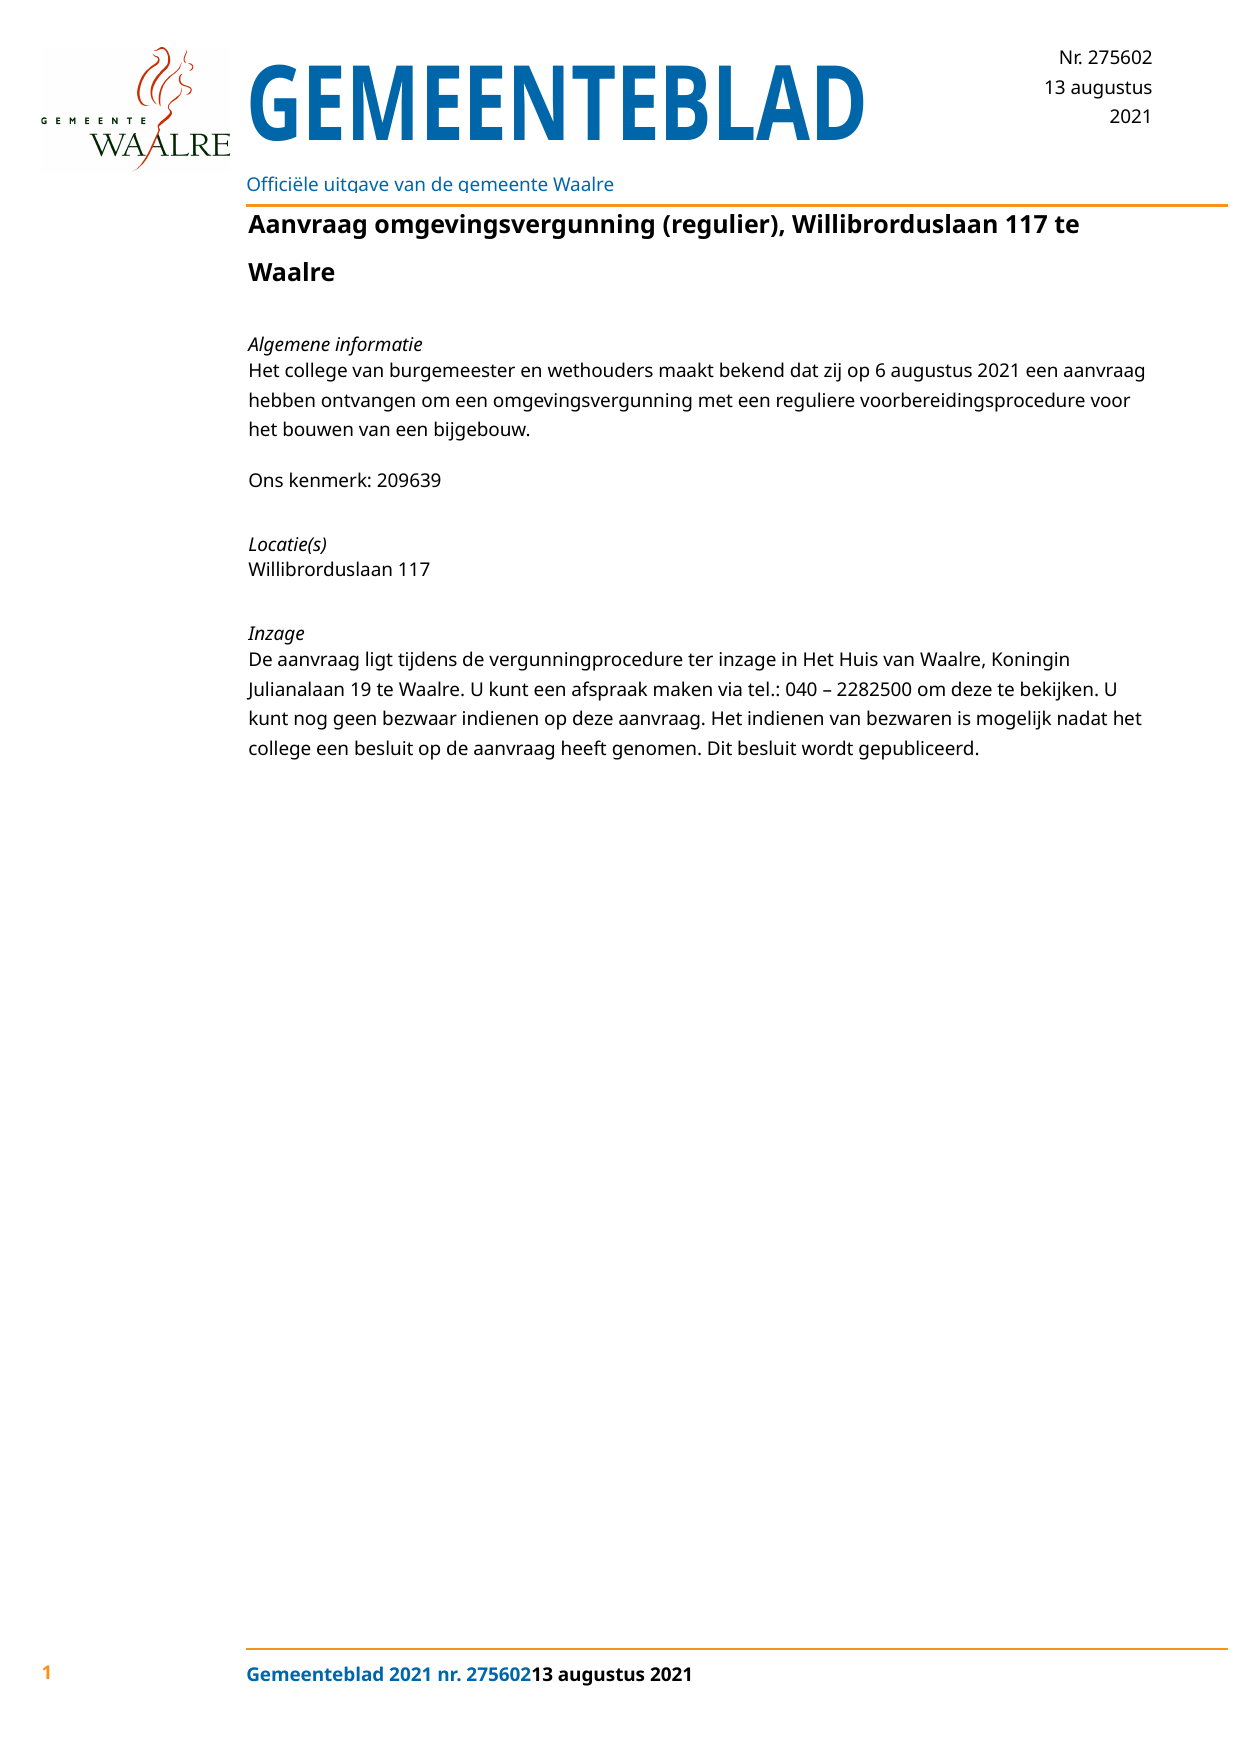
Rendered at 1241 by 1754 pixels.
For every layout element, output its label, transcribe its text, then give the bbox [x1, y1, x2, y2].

text Inzage [248, 620, 1152, 646]
text Het college van burgemeester en wethouders maakt bekend dat zij op 6 augustus 2021 een aanvraag hebben ontvangen om een omgevingsvergunning met een reguliere voorbereidingsprocedure voor het bouwen van een bijgebouw. [248, 357, 1152, 442]
text Willibrorduslaan 117 [248, 556, 1152, 582]
text Ons kenmerk: 209639 [248, 467, 1152, 492]
text Algemene informatie [248, 331, 1152, 357]
text Locatie(s) [248, 531, 1152, 556]
picture [41, 47, 231, 172]
text De aanvraag ligt tijdens de vergunningprocedure ter inzage in Het Huis van Waalre, Koningin Julianalaan 19 te Waalre. U kunt een afspraak maken via tel.: 040 – 2282500 om deze te bekijken. U kunt nog geen bezwaar indienen op deze aanvraag. Het indienen van bezwaren is mogelijk nadat het college een besluit op de aanvraag heeft genomen. Dit besluit wordt gepubliceerd. [248, 646, 1152, 761]
text Aanvraag omgevingsvergunning (regulier), Willibrorduslaan 117 te Waalre [248, 207, 1152, 288]
